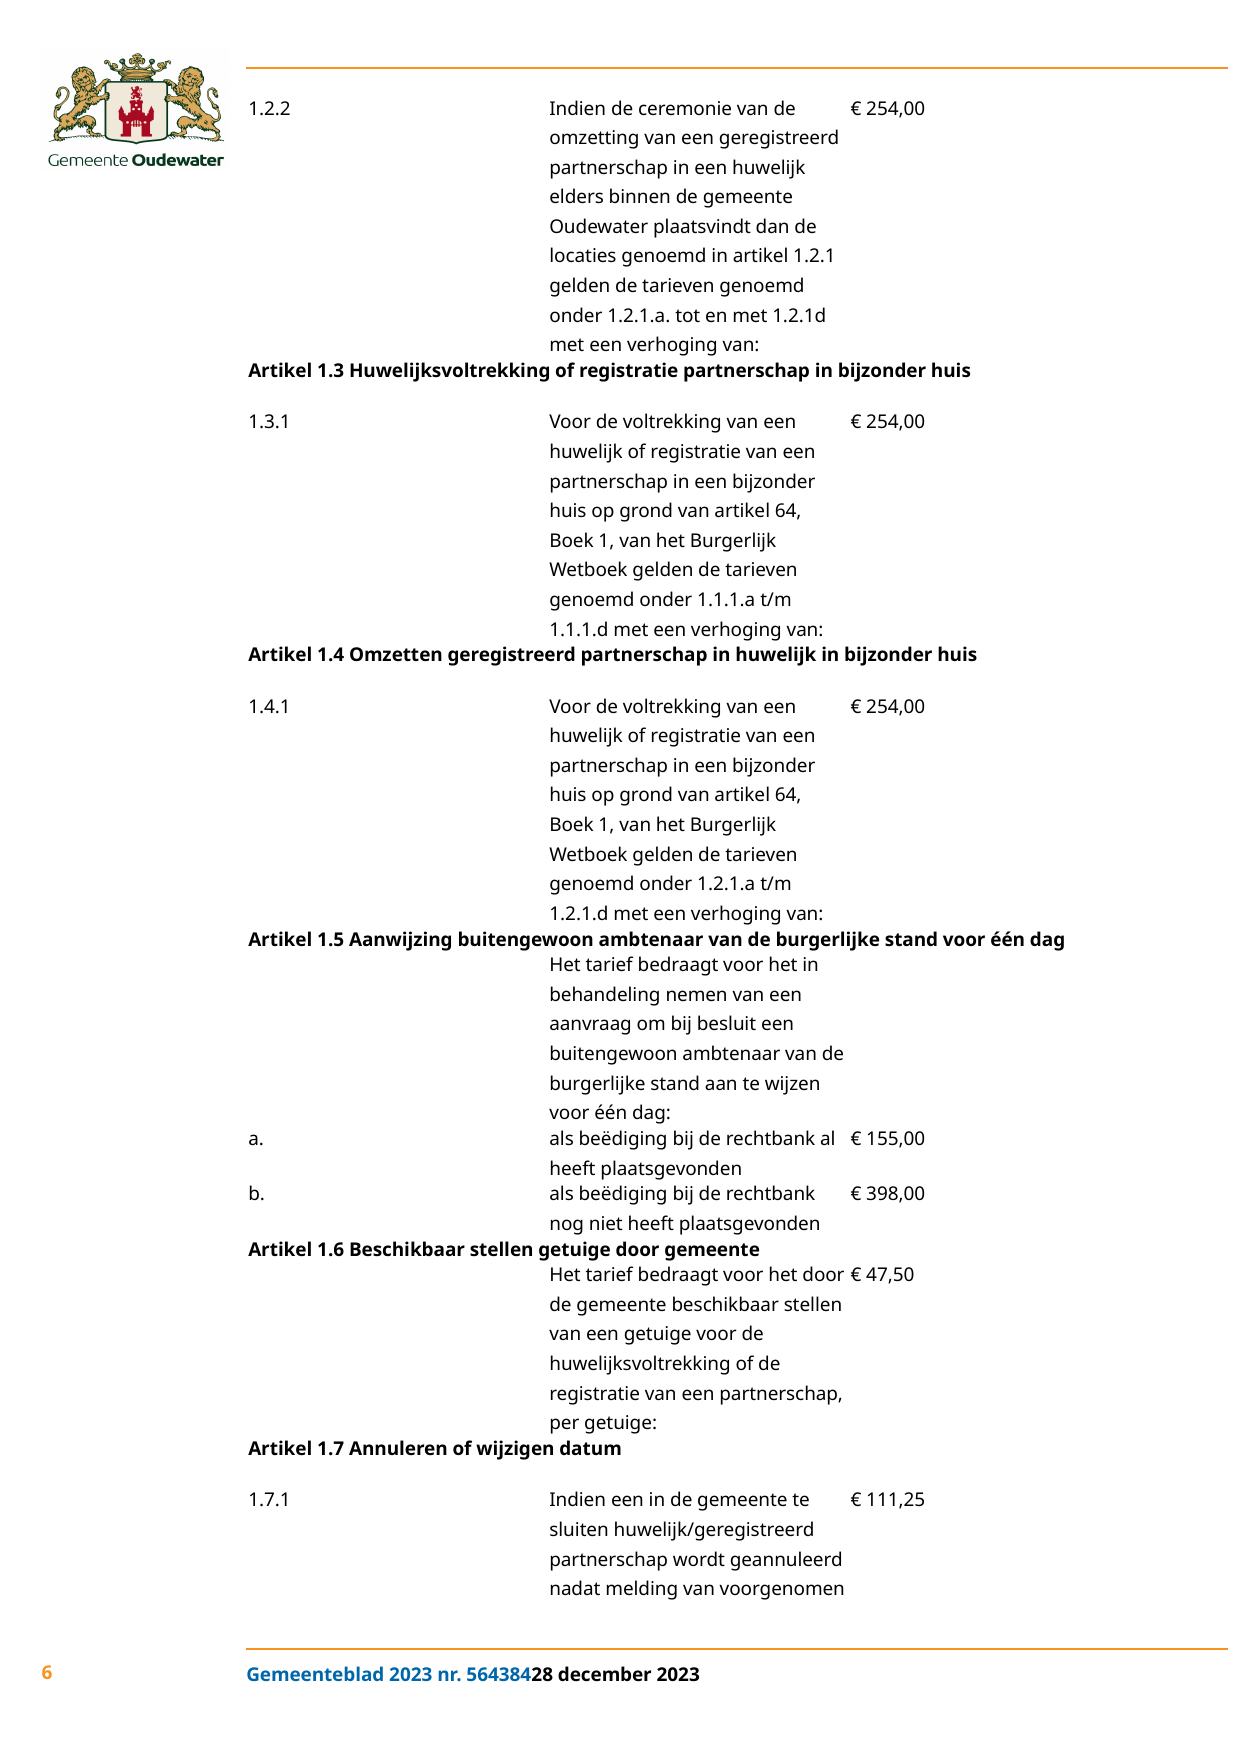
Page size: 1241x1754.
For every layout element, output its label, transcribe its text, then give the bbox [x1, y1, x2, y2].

table_cell [248, 667, 549, 693]
table_cell Voor de voltrekking van een huwelijk of registratie van een partnerschap in een bijzonder huis op grond van artikel 64, Boek 1, van het Burgerlijk Wetboek gelden de tarieven genoemd onder 1.2.1.a t/m 1.2.1.d met een verhoging van: [549, 693, 850, 926]
table_cell b. [248, 1180, 549, 1236]
table_cell [248, 951, 549, 1125]
table_cell a. [248, 1125, 549, 1180]
table_cell Het tarief bedraagt voor het door de gemeente beschikbaar stellen van een getuige voor de huwelijksvoltrekking of de registratie van een partnerschap, per getuige: [549, 1261, 850, 1435]
table_cell Artikel 1.6 Beschikbaar stellen getuige door gemeente [248, 1236, 1152, 1261]
table_cell € 398,00 [850, 1180, 1152, 1236]
table_cell € 254,00 [850, 693, 1152, 926]
table_cell [549, 1461, 850, 1487]
table_cell 1.4.1 [248, 693, 549, 926]
table_cell 1.2.2 [248, 95, 549, 357]
table_cell € 47,50 [850, 1261, 1152, 1435]
table_cell Artikel 1.4 Omzetten geregistreerd partnerschap in huwelijk in bijzonder huis [248, 641, 1152, 667]
table_cell als beëdiging bij de rechtbank nog niet heeft plaatsgevonden [549, 1180, 850, 1236]
table_cell Artikel 1.7 Annuleren of wijzigen datum [248, 1435, 1152, 1461]
table_cell Indien de ceremonie van de omzetting van een geregistreerd partnerschap in een huwelijk elders binnen de gemeente Oudewater plaatsvindt dan de locaties genoemd in artikel 1.2.1 gelden de tarieven genoemd onder 1.2.1.a. tot en met 1.2.1d met een verhoging van: [549, 95, 850, 357]
table_cell [850, 1461, 1152, 1487]
table_cell € 155,00 [850, 1125, 1152, 1180]
table_cell [850, 667, 1152, 693]
table_cell [850, 951, 1152, 1125]
table_cell Artikel 1.5 Aanwijzing buitengewoon ambtenaar van de burgerlijke stand voor één dag [248, 926, 1152, 951]
table_cell Artikel 1.3 Huwelijksvoltrekking of registratie partnerschap in bijzonder huis [248, 357, 1152, 383]
table_cell [248, 1461, 549, 1487]
table_cell Het tarief bedraagt voor het in behandeling nemen van een aanvraag om bij besluit een buitengewoon ambtenaar van de burgerlijke stand aan te wijzen voor één dag: [549, 951, 850, 1125]
table_cell [549, 383, 850, 409]
table_cell € 254,00 [850, 409, 1152, 641]
table_cell € 254,00 [850, 95, 1152, 357]
table_cell 1.3.1 [248, 409, 549, 641]
table_cell € 111,25 [850, 1487, 1152, 1601]
table_cell als beëdiging bij de rechtbank al heeft plaatsgevonden [549, 1125, 850, 1180]
table_cell 1.7.1 [248, 1487, 549, 1601]
table_cell Voor de voltrekking van een huwelijk of registratie van een partnerschap in een bijzonder huis op grond van artikel 64, Boek 1, van het Burgerlijk Wetboek gelden de tarieven genoemd onder 1.1.1.a t/m 1.1.1.d met een verhoging van: [549, 409, 850, 641]
picture [41, 47, 231, 172]
table_cell [549, 667, 850, 693]
table_cell Indien een in de gemeente te sluiten huwelijk/geregistreerd partnerschap wordt geannuleerd nadat melding van voorgenomen [549, 1487, 850, 1601]
table_cell [248, 1261, 549, 1435]
table_cell [248, 383, 549, 409]
table_cell [850, 383, 1152, 409]
